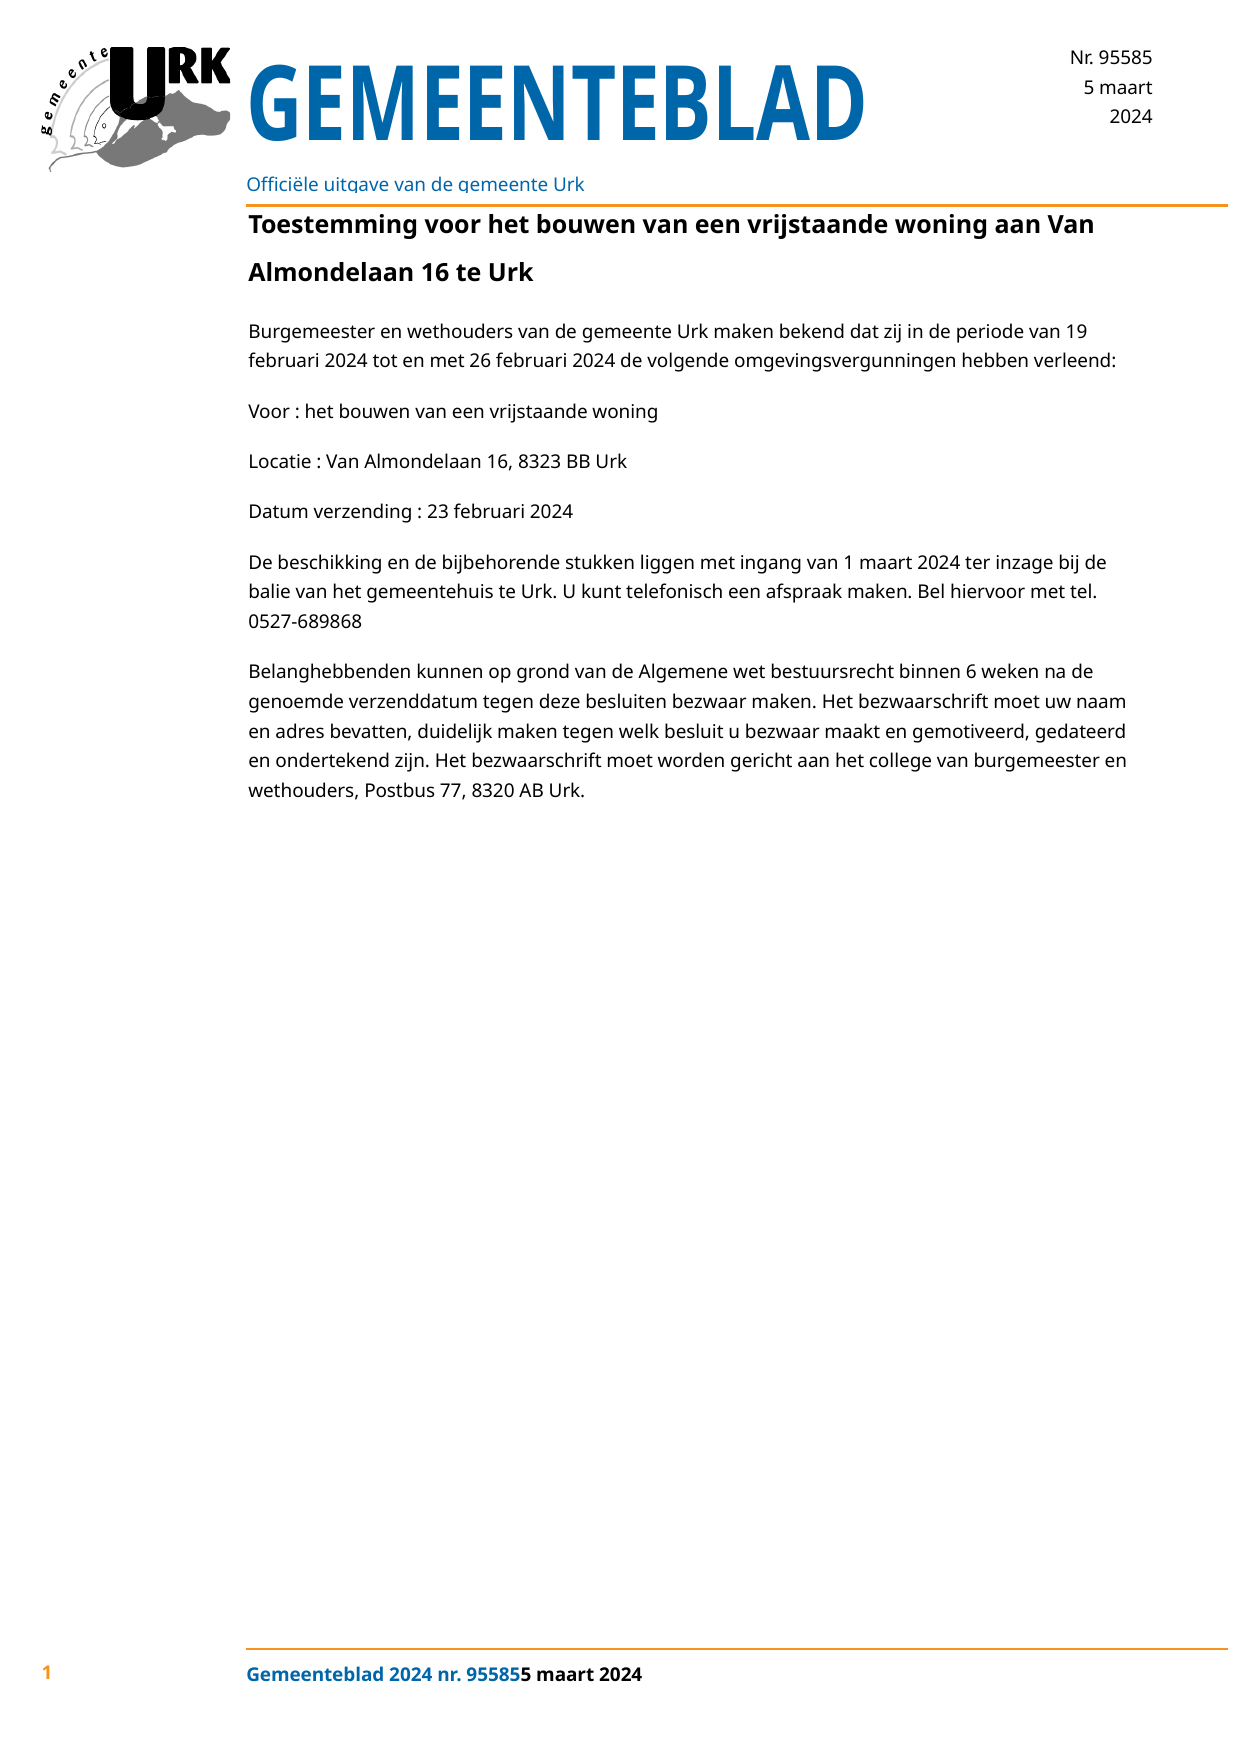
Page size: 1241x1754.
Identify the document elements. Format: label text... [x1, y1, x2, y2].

text Burgemeester en wethouders van de gemeente Urk maken bekend dat zij in de periode van 19 februari 2024 tot en met 26 februari 2024 de volgende omgevingsvergunningen hebben verleend: [248, 318, 1152, 373]
text De beschikking en de bijbehorende stukken liggen met ingang van 1 maart 2024 ter inzage bij de balie van het gemeentehuis te Urk. U kunt telefonisch een afspraak maken. Bel hiervoor met tel. 0527-689868 [248, 549, 1152, 634]
text Toestemming voor het bouwen van een vrijstaande woning aan Van Almondelaan 16 te Urk [248, 207, 1152, 288]
text Datum verzending : 23 februari 2024 [248, 499, 1152, 524]
text Belanghebbenden kunnen op grond van de Algemene wet bestuursrecht binnen 6 weken na de genoemde verzenddatum tegen deze besluiten bezwaar maken. Het bezwaarschrift moet uw naam en adres bevatten, duidelijk maken tegen welk besluit u bezwaar maakt en gemotiveerd, gedateerd en ondertekend zijn. Het bezwaarschrift moet worden gericht aan het college van burgemeester en wethouders, Postbus 77, 8320 AB Urk. [248, 659, 1152, 803]
picture [41, 47, 231, 172]
text Voor : het bouwen van een vrijstaande woning [248, 398, 1152, 424]
text Locatie : Van Almondelaan 16, 8323 BB Urk [248, 448, 1152, 474]
